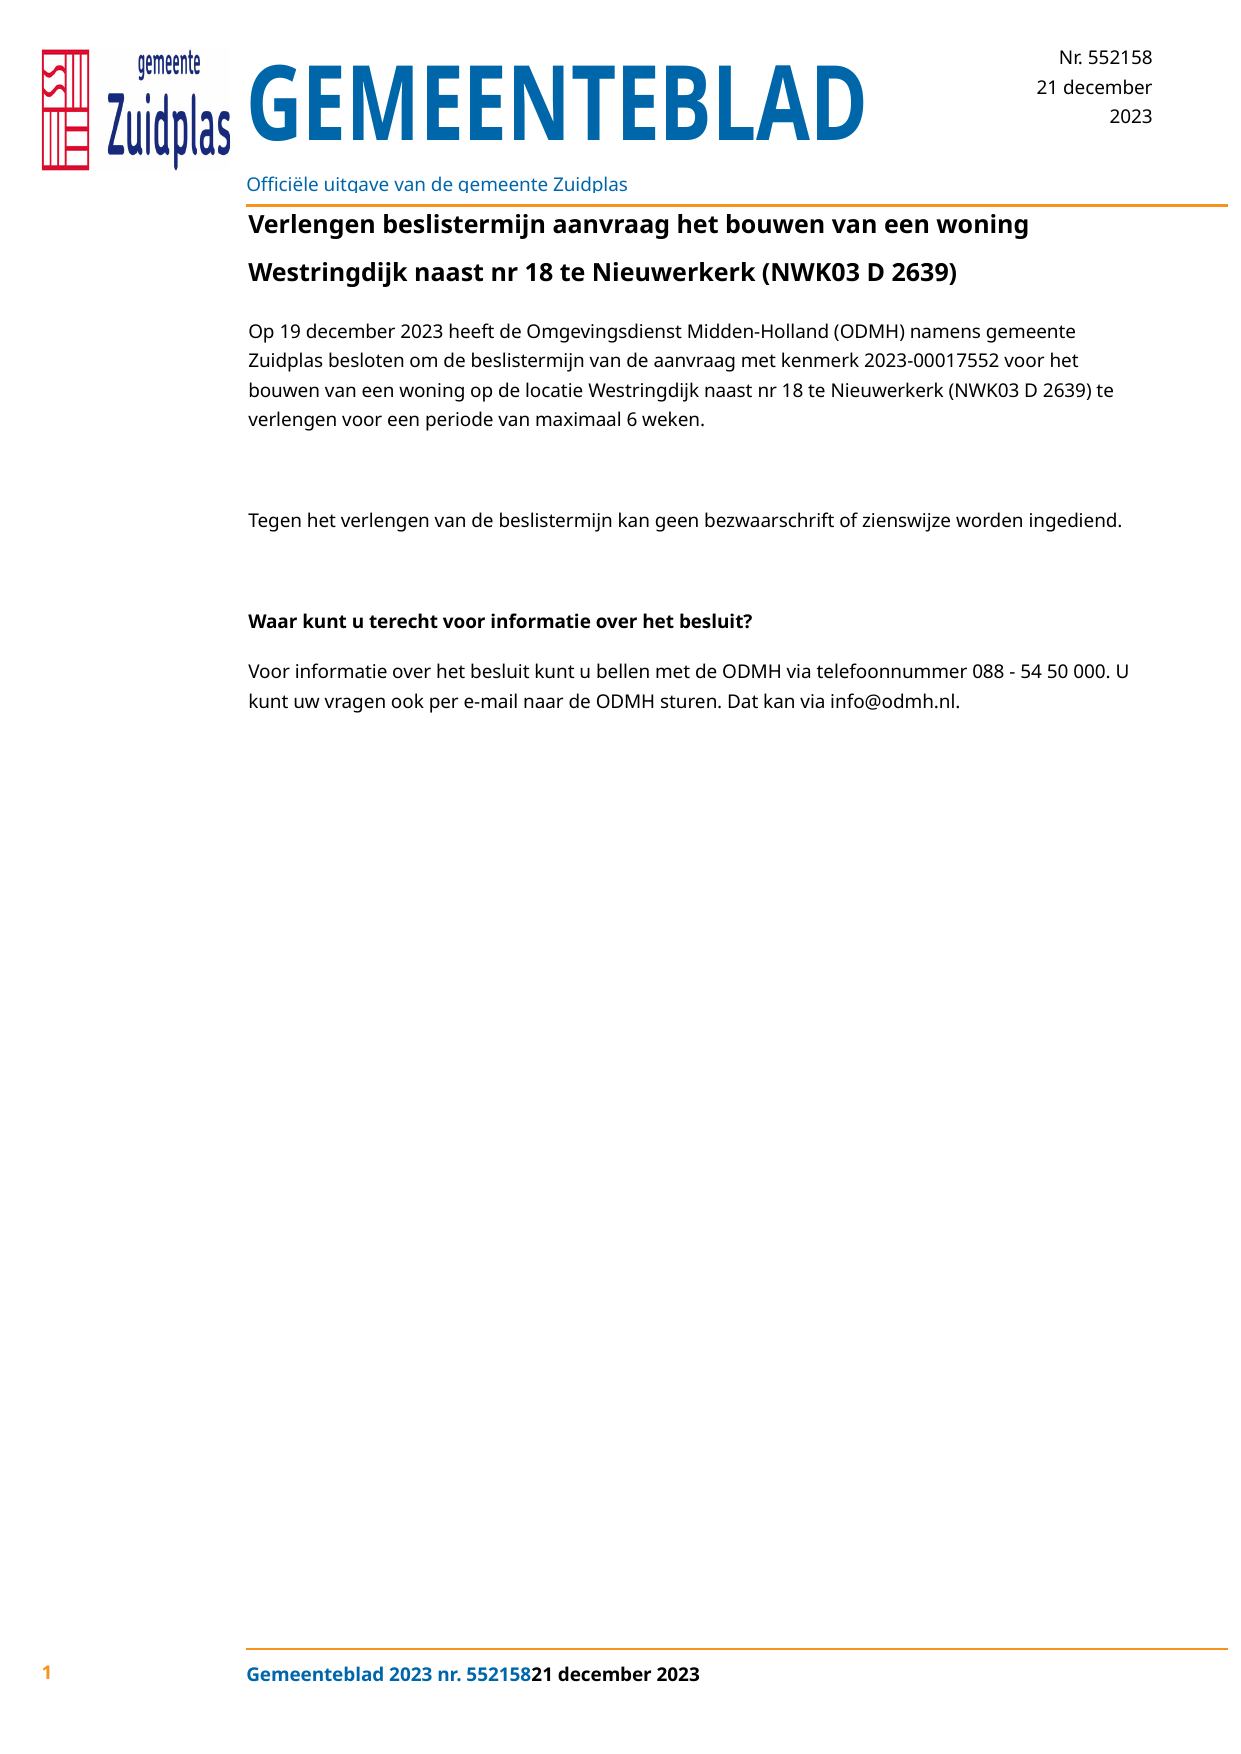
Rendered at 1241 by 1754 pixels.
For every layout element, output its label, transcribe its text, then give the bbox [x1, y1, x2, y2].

picture [41, 47, 231, 172]
text Tegen het verlengen van de beslistermijn kan geen bezwaarschrift of zienswijze worden ingediend. [248, 507, 1152, 533]
text Waar kunt u terecht voor informatie over het besluit? [248, 608, 1152, 634]
text Voor informatie over het besluit kunt u bellen met de ODMH via telefoonnummer 088 - 54 50 000. U kunt uw vragen ook per e-mail naar de ODMH sturen. Dat kan via info@odmh.nl. [248, 659, 1152, 714]
text Verlengen beslistermijn aanvraag het bouwen van een woning Westringdijk naast nr 18 te Nieuwerkerk (NWK03 D 2639) [248, 207, 1152, 288]
text Op 19 december 2023 heeft de Omgevingsdienst Midden-Holland (ODMH) namens gemeente Zuidplas besloten om de beslistermijn van de aanvraag met kenmerk 2023-00017552 voor het bouwen van een woning op de locatie Westringdijk naast nr 18 te Nieuwerkerk (NWK03 D 2639) te verlengen voor een periode van maximaal 6 weken. [248, 318, 1152, 432]
